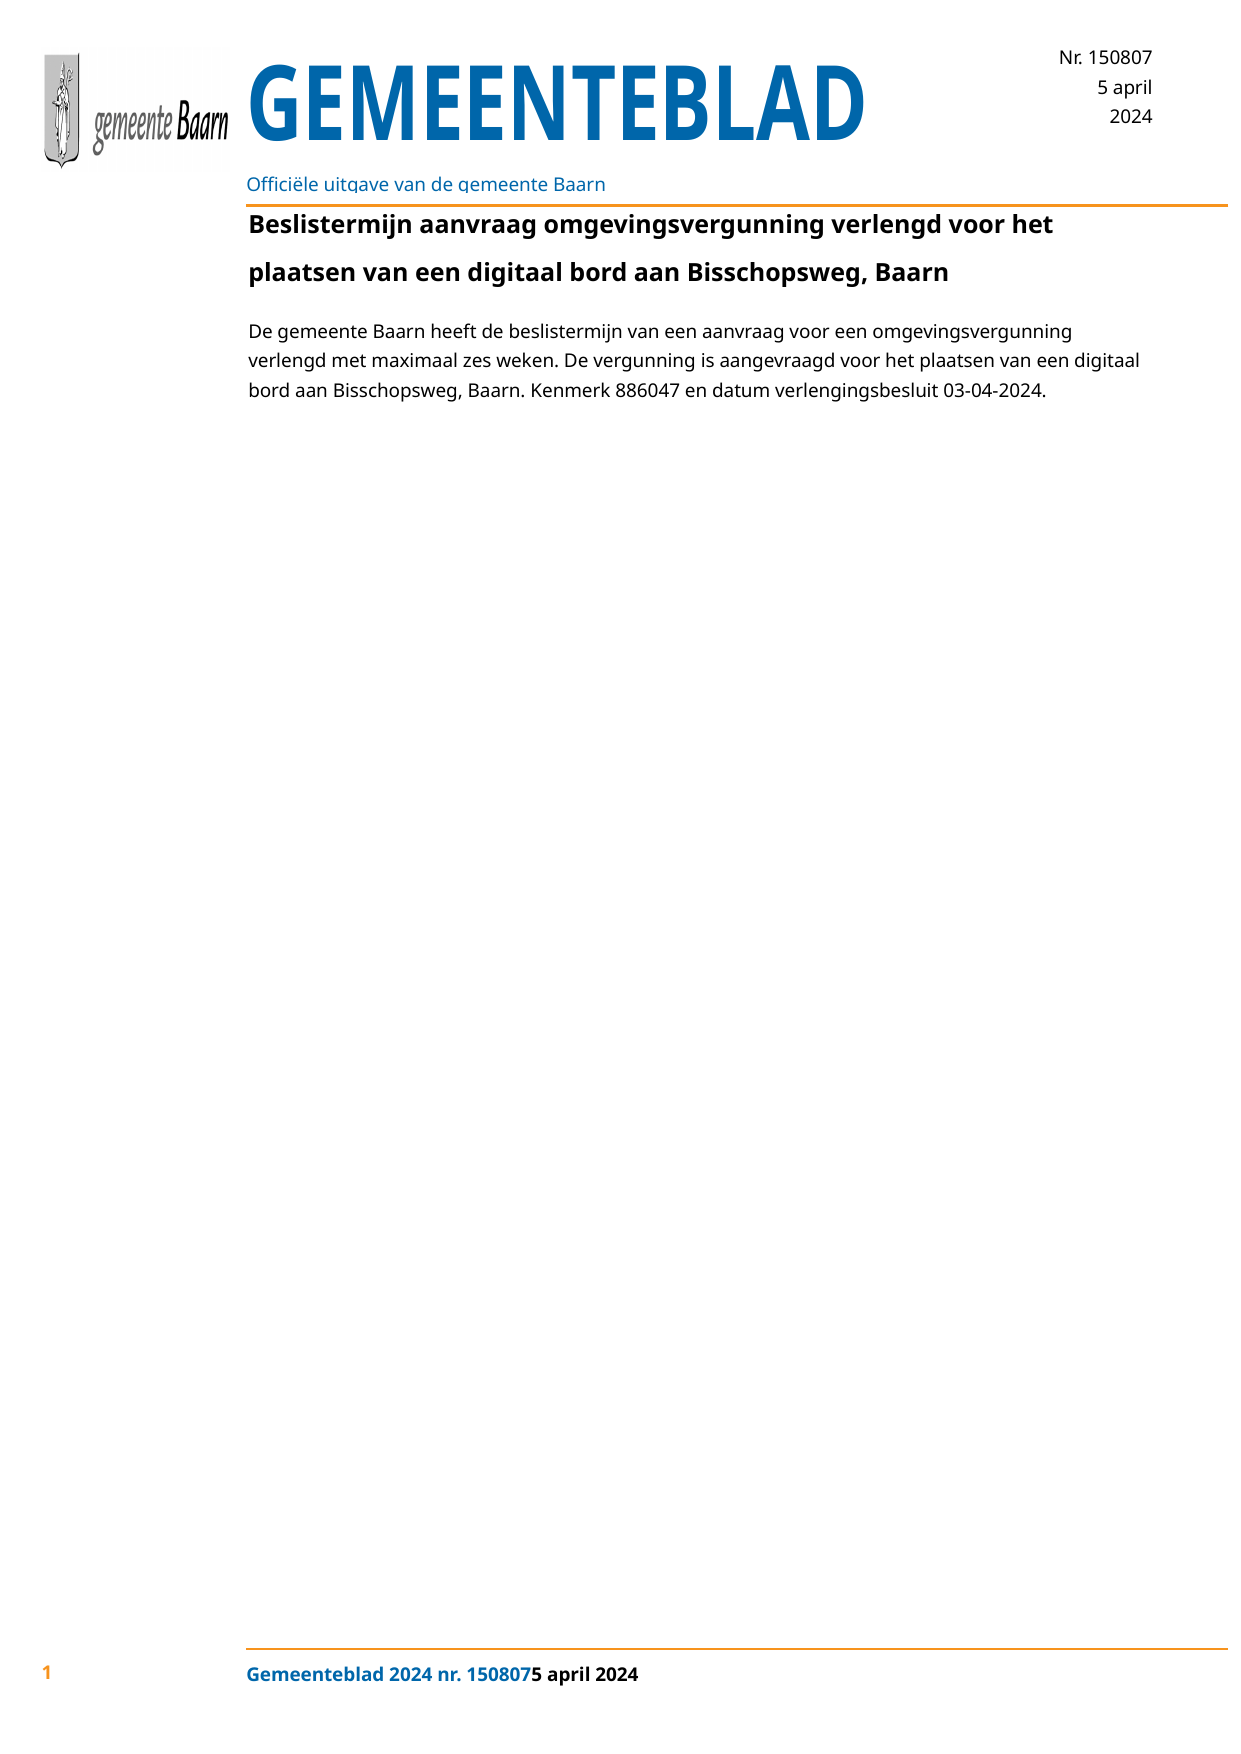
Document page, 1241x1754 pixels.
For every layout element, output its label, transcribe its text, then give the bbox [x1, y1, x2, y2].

picture [41, 47, 231, 172]
text Beslistermijn aanvraag omgevingsvergunning verlengd voor het plaatsen van een digitaal bord aan Bisschopsweg, Baarn [248, 207, 1152, 288]
text De gemeente Baarn heeft de beslistermijn van een aanvraag voor een omgevingsvergunning verlengd met maximaal zes weken. De vergunning is aangevraagd voor het plaatsen van een digitaal bord aan Bisschopsweg, Baarn. Kenmerk 886047 en datum verlengingsbesluit 03-04-2024. [248, 318, 1152, 403]
